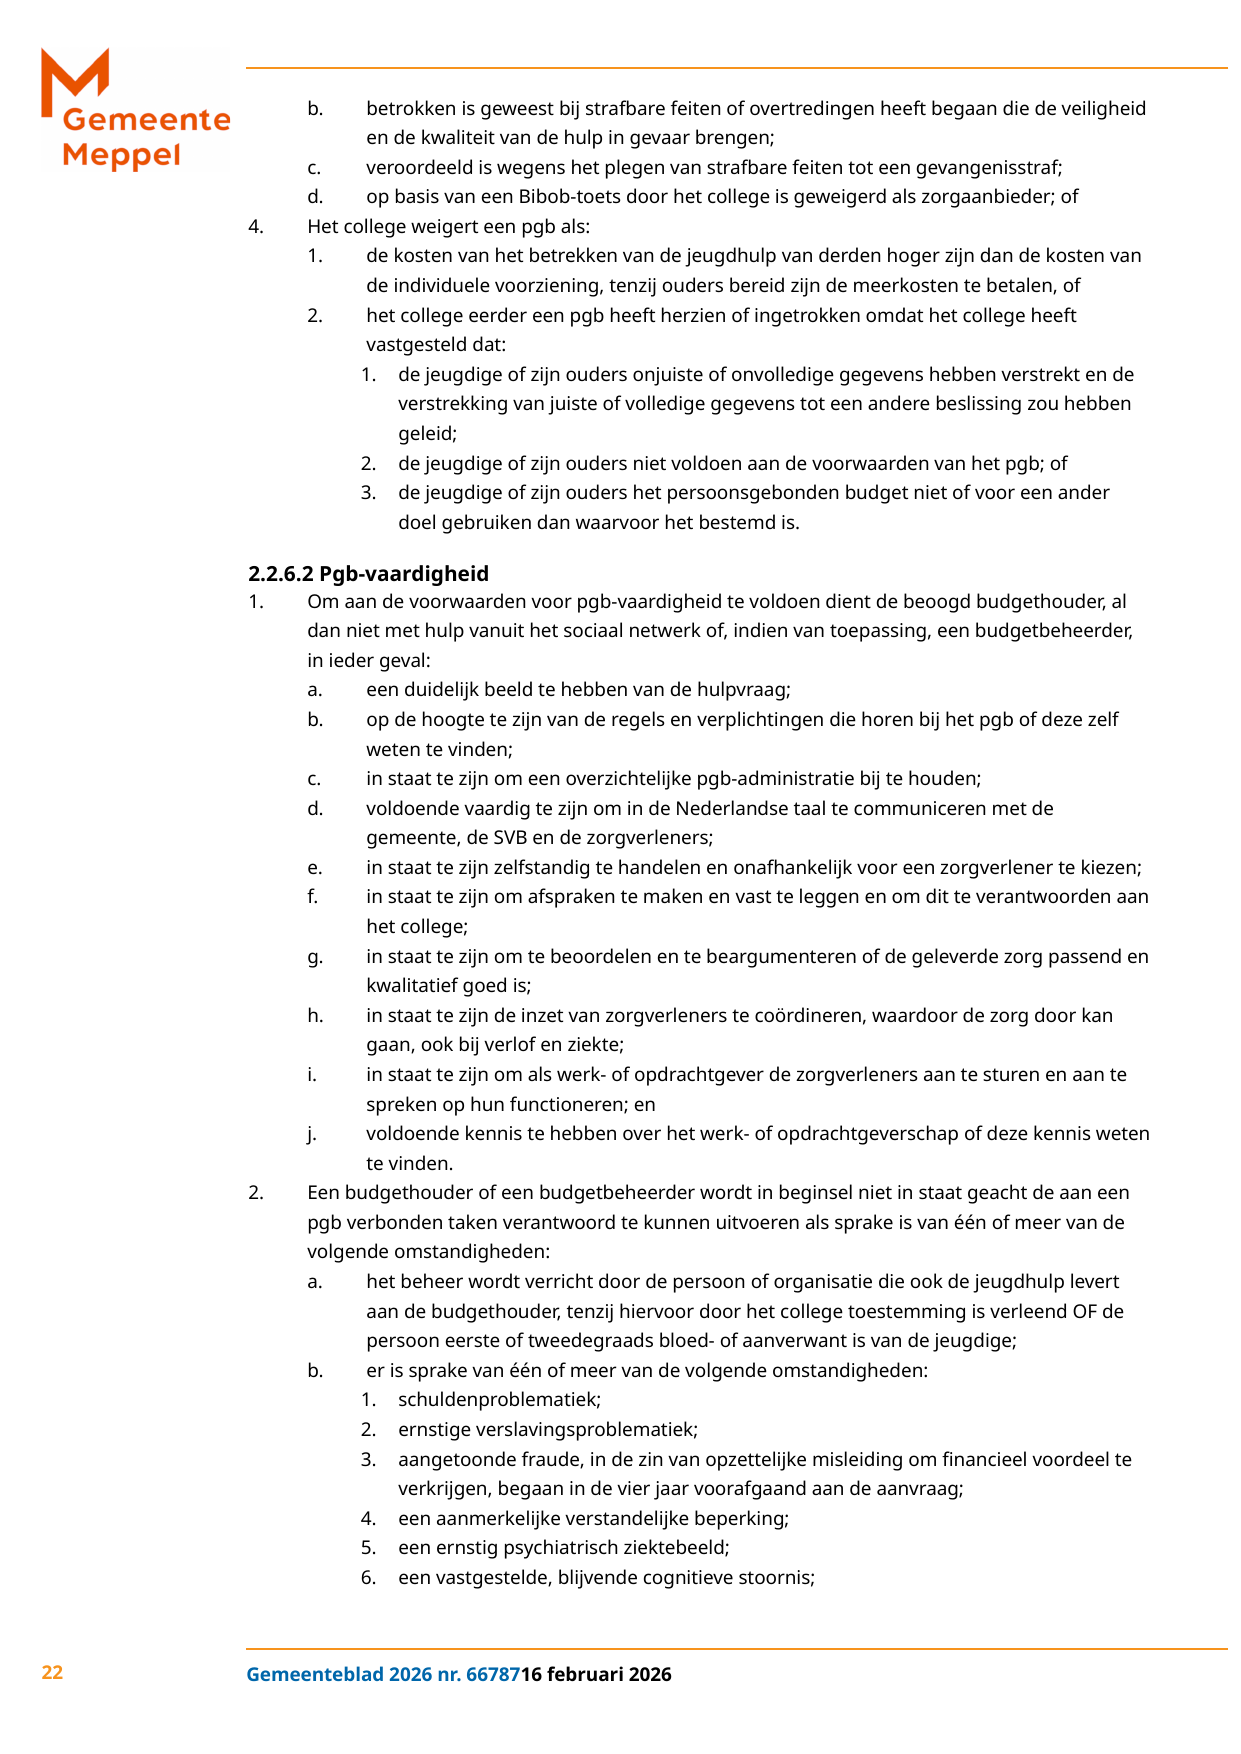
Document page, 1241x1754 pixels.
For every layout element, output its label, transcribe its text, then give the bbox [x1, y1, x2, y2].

list een aanmerkelijke verstandelijke beperking; [361, 1505, 1152, 1531]
list Het college weigert een pgb als: [248, 213, 1152, 239]
list op de hoogte te zijn van de regels en verplichtingen die horen bij het pgb of deze zelf weten te vinden; [307, 706, 1152, 761]
list de jeugdige of zijn ouders het persoonsgebonden budget niet of voor een ander doel gebruiken dan waarvoor het bestemd is. [361, 479, 1152, 535]
list een duidelijk beeld te hebben van de hulpvraag; [307, 677, 1152, 702]
list er is sprake van één of meer van de volgende omstandigheden: [307, 1357, 1152, 1383]
list schuldenproblematiek; [361, 1387, 1152, 1412]
list een ernstig psychiatrisch ziektebeeld; [361, 1534, 1152, 1560]
text 2.2.6.2 Pgb-vaardigheid [248, 559, 1152, 588]
list een vastgestelde, blijvende cognitieve stoornis; [361, 1564, 1152, 1590]
list in staat te zijn om afspraken te maken en vast te leggen en om dit te verantwoorden aan het college; [307, 884, 1152, 939]
list veroordeeld is wegens het plegen van strafbare feiten tot een gevangenisstraf; [307, 154, 1152, 180]
list Een budgethouder of een budgetbeheerder wordt in beginsel niet in staat geacht de aan een pgb verbonden taken verantwoord te kunnen uitvoeren als sprake is van één of meer van de volgende omstandigheden: [248, 1179, 1152, 1264]
list in staat te zijn de inzet van zorgverleners te coördineren, waardoor de zorg door kan gaan, ook bij verlof en ziekte; [307, 1002, 1152, 1057]
list in staat te zijn om een overzichtelijke pgb-administratie bij te houden; [307, 765, 1152, 791]
list de jeugdige of zijn ouders niet voldoen aan de voorwaarden van het pgb; of [361, 450, 1152, 476]
list in staat te zijn zelfstandig te handelen en onafhankelijk voor een zorgverlener te kiezen; [307, 854, 1152, 880]
list de jeugdige of zijn ouders onjuiste of onvolledige gegevens hebben verstrekt en de verstrekking van juiste of volledige gegevens tot een andere beslissing zou hebben geleid; [361, 361, 1152, 446]
list ernstige verslavingsproblematiek; [361, 1416, 1152, 1442]
list het beheer wordt verricht door de persoon of organisatie die ook de jeugdhulp levert aan de budgethouder, tenzij hiervoor door het college toestemming is verleend OF de persoon eerste of tweedegraads bloed- of aanverwant is van de jeugdige; [307, 1268, 1152, 1353]
list in staat te zijn om als werk- of opdrachtgever de zorgverleners aan te sturen en aan te spreken op hun functioneren; en [307, 1061, 1152, 1116]
list Om aan de voorwaarden voor pgb-vaardigheid te voldoen dient de beoogd budgethouder, al dan niet met hulp vanuit het sociaal netwerk of, indien van toepassing, een budgetbeheerder, in ieder geval: [248, 588, 1152, 673]
list de kosten van het betrekken van de jeugdhulp van derden hoger zijn dan de kosten van de individuele voorziening, tenzij ouders bereid zijn de meerkosten te betalen, of [307, 243, 1152, 298]
picture [41, 47, 231, 172]
list voldoende vaardig te zijn om in de Nederlandse taal te communiceren met de gemeente, de SVB en de zorgverleners; [307, 795, 1152, 850]
list betrokken is geweest bij strafbare feiten of overtredingen heeft begaan die de veiligheid en de kwaliteit van de hulp in gevaar brengen; [307, 95, 1152, 150]
list het college eerder een pgb heeft herzien of ingetrokken omdat het college heeft vastgesteld dat: [307, 302, 1152, 357]
list voldoende kennis te hebben over het werk- of opdrachtgeverschap of deze kennis weten te vinden. [307, 1120, 1152, 1176]
list aangetoonde fraude, in de zin van opzettelijke misleiding om financieel voordeel te verkrijgen, begaan in de vier jaar voorafgaand aan de aanvraag; [361, 1446, 1152, 1501]
list in staat te zijn om te beoordelen en te beargumenteren of de geleverde zorg passend en kwalitatief goed is; [307, 943, 1152, 998]
list op basis van een Bibob-toets door het college is geweigerd als zorgaanbieder; of [307, 183, 1152, 209]
